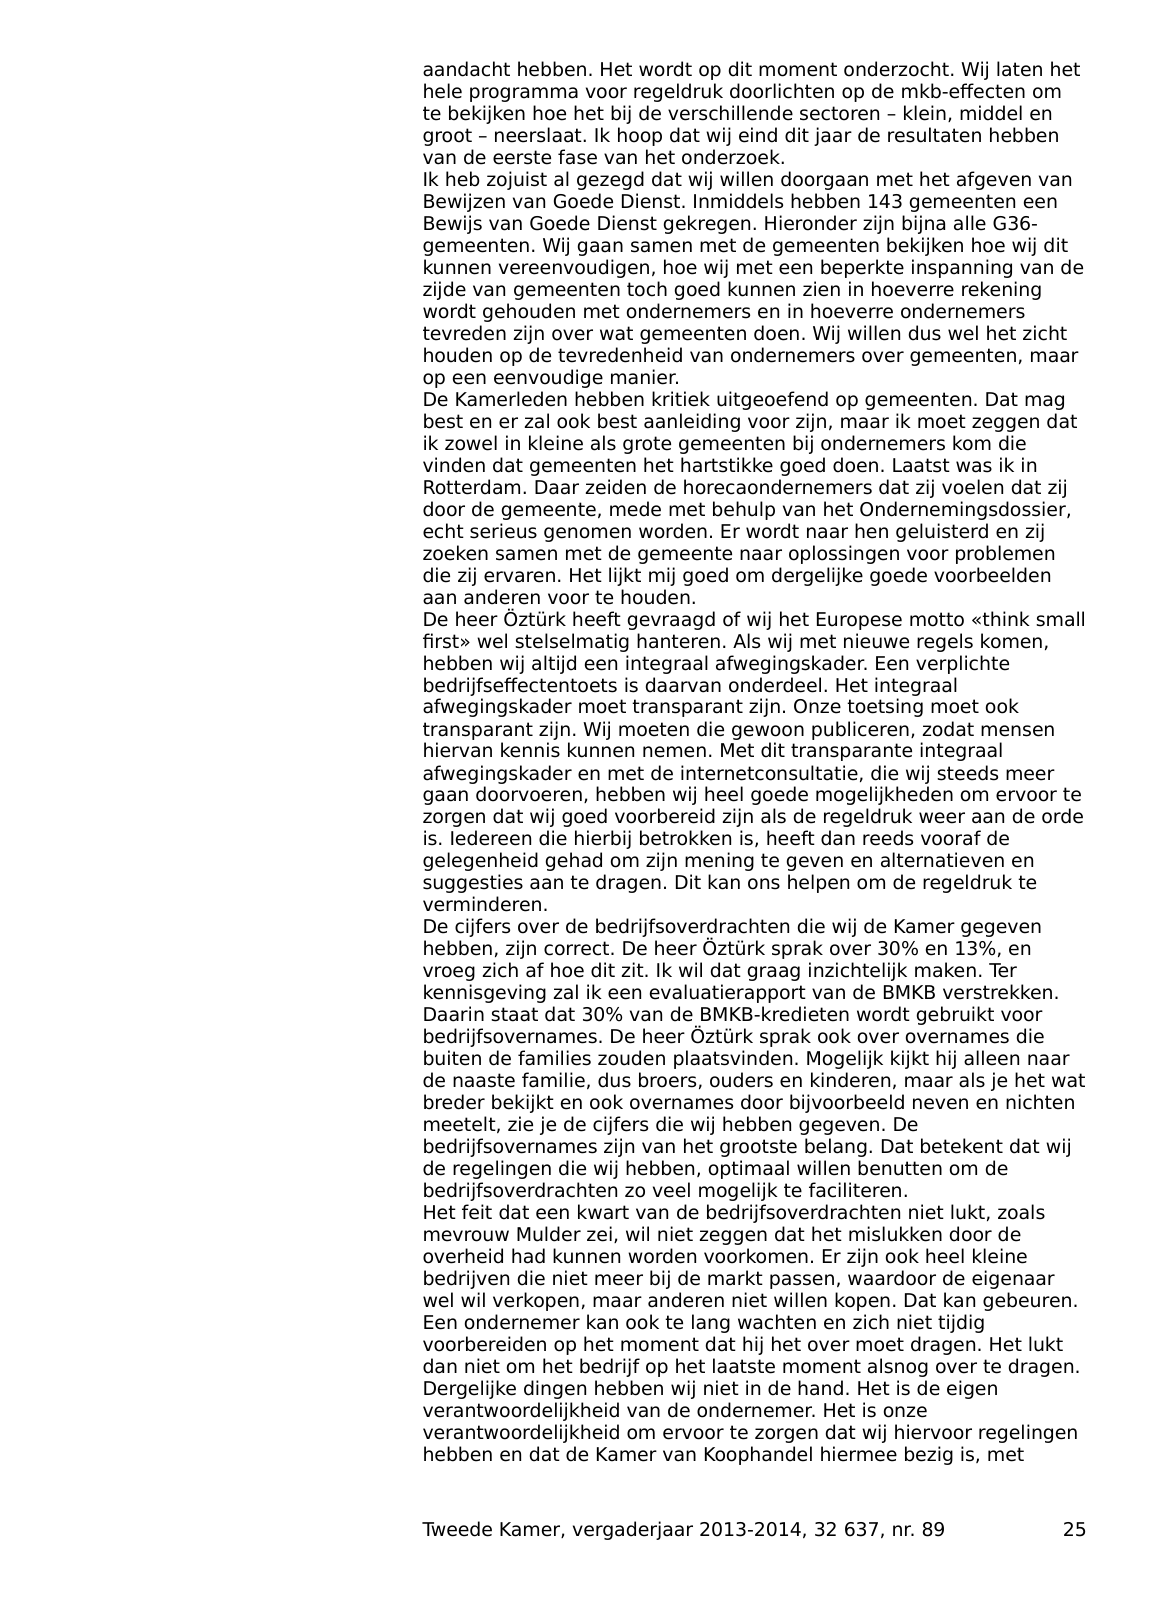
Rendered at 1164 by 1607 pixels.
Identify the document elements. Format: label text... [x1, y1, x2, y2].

text Het feit dat een kwart van de bedrijfsoverdrachten niet lukt, zoals mevrouw Mulder zei, wil niet zeggen dat het mislukken door de overheid had kunnen worden voorkomen. Er zijn ook heel kleine bedrijven die niet meer bij de markt passen, waardoor de eigenaar wel wil verkopen, maar anderen niet willen kopen. Dat kan gebeuren. Een ondernemer kan ook te lang wachten en zich niet tijdig voorbereiden op het moment dat hij het over moet dragen. Het lukt dan niet om het bedrijf op het laatste moment alsnog over te dragen. Dergelijke dingen hebben wij niet in de hand. Het is de eigen verantwoordelijkheid van de ondernemer. Het is onze verantwoordelijkheid om ervoor te zorgen dat wij hiervoor regelingen hebben en dat de Kamer van Koophandel hiermee bezig is, met [422, 1202, 1087, 1466]
text De cijfers over de bedrijfsoverdrachten die wij de Kamer gegeven hebben, zijn correct. De heer Öztürk sprak over 30% en 13%, en vroeg zich af hoe dit zit. Ik wil dat graag inzichtelijk maken. Ter kennisgeving zal ik een evaluatierapport van de BMKB verstrekken. Daarin staat dat 30% van de BMKB-kredieten wordt gebruikt voor bedrijfsovernames. De heer Öztürk sprak ook over overnames die buiten de families zouden plaatsvinden. Mogelijk kijkt hij alleen naar de naaste familie, dus broers, ouders en kinderen, maar als je het wat breder bekijkt en ook overnames door bijvoorbeeld neven en nichten meetelt, zie je de cijfers die wij hebben gegeven. De bedrijfsovernames zijn van het grootste belang. Dat betekent dat wij de regelingen die wij hebben, optimaal willen benutten om de bedrijfsoverdrachten zo veel mogelijk te faciliteren. [422, 916, 1087, 1202]
text aandacht hebben. Het wordt op dit moment onderzocht. Wij laten het hele programma voor regeldruk doorlichten op de mkb-effecten om te bekijken hoe het bij de verschillende sectoren – klein, middel en groot – neerslaat. Ik hoop dat wij eind dit jaar de resultaten hebben van de eerste fase van het onderzoek. [422, 59, 1087, 169]
text Ik heb zojuist al gezegd dat wij willen doorgaan met het afgeven van Bewijzen van Goede Dienst. Inmiddels hebben 143 gemeenten een Bewijs van Goede Dienst gekregen. Hieronder zijn bijna alle G36-gemeenten. Wij gaan samen met de gemeenten bekijken hoe wij dit kunnen vereenvoudigen, hoe wij met een beperkte inspanning van de zijde van gemeenten toch goed kunnen zien in hoeverre rekening wordt gehouden met ondernemers en in hoeverre ondernemers tevreden zijn over wat gemeenten doen. Wij willen dus wel het zicht houden op de tevredenheid van ondernemers over gemeenten, maar op een eenvoudige manier. [422, 169, 1087, 389]
text De heer Öztürk heeft gevraagd of wij het Europese motto «think small first» wel stelselmatig hanteren. Als wij met nieuwe regels komen, hebben wij altijd een integraal afwegingskader. Een verplichte bedrijfseffectentoets is daarvan onderdeel. Het integraal afwegingskader moet transparant zijn. Onze toetsing moet ook transparant zijn. Wij moeten die gewoon publiceren, zodat mensen hiervan kennis kunnen nemen. Met dit transparante integraal afwegingskader en met de internetconsultatie, die wij steeds meer gaan doorvoeren, hebben wij heel goede mogelijkheden om ervoor te zorgen dat wij goed voorbereid zijn als de regeldruk weer aan de orde is. Iedereen die hierbij betrokken is, heeft dan reeds vooraf de gelegenheid gehad om zijn mening te geven en alternatieven en suggesties aan te dragen. Dit kan ons helpen om de regeldruk te verminderen. [422, 608, 1087, 916]
text De Kamerleden hebben kritiek uitgeoefend op gemeenten. Dat mag best en er zal ook best aanleiding voor zijn, maar ik moet zeggen dat ik zowel in kleine als grote gemeenten bij ondernemers kom die vinden dat gemeenten het hartstikke goed doen. Laatst was ik in Rotterdam. Daar zeiden de horecaondernemers dat zij voelen dat zij door de gemeente, mede met behulp van het Ondernemingsdossier, echt serieus genomen worden. Er wordt naar hen geluisterd en zij zoeken samen met de gemeente naar oplossingen voor problemen die zij ervaren. Het lijkt mij goed om dergelijke goede voorbeelden aan anderen voor te houden. [422, 389, 1087, 608]
